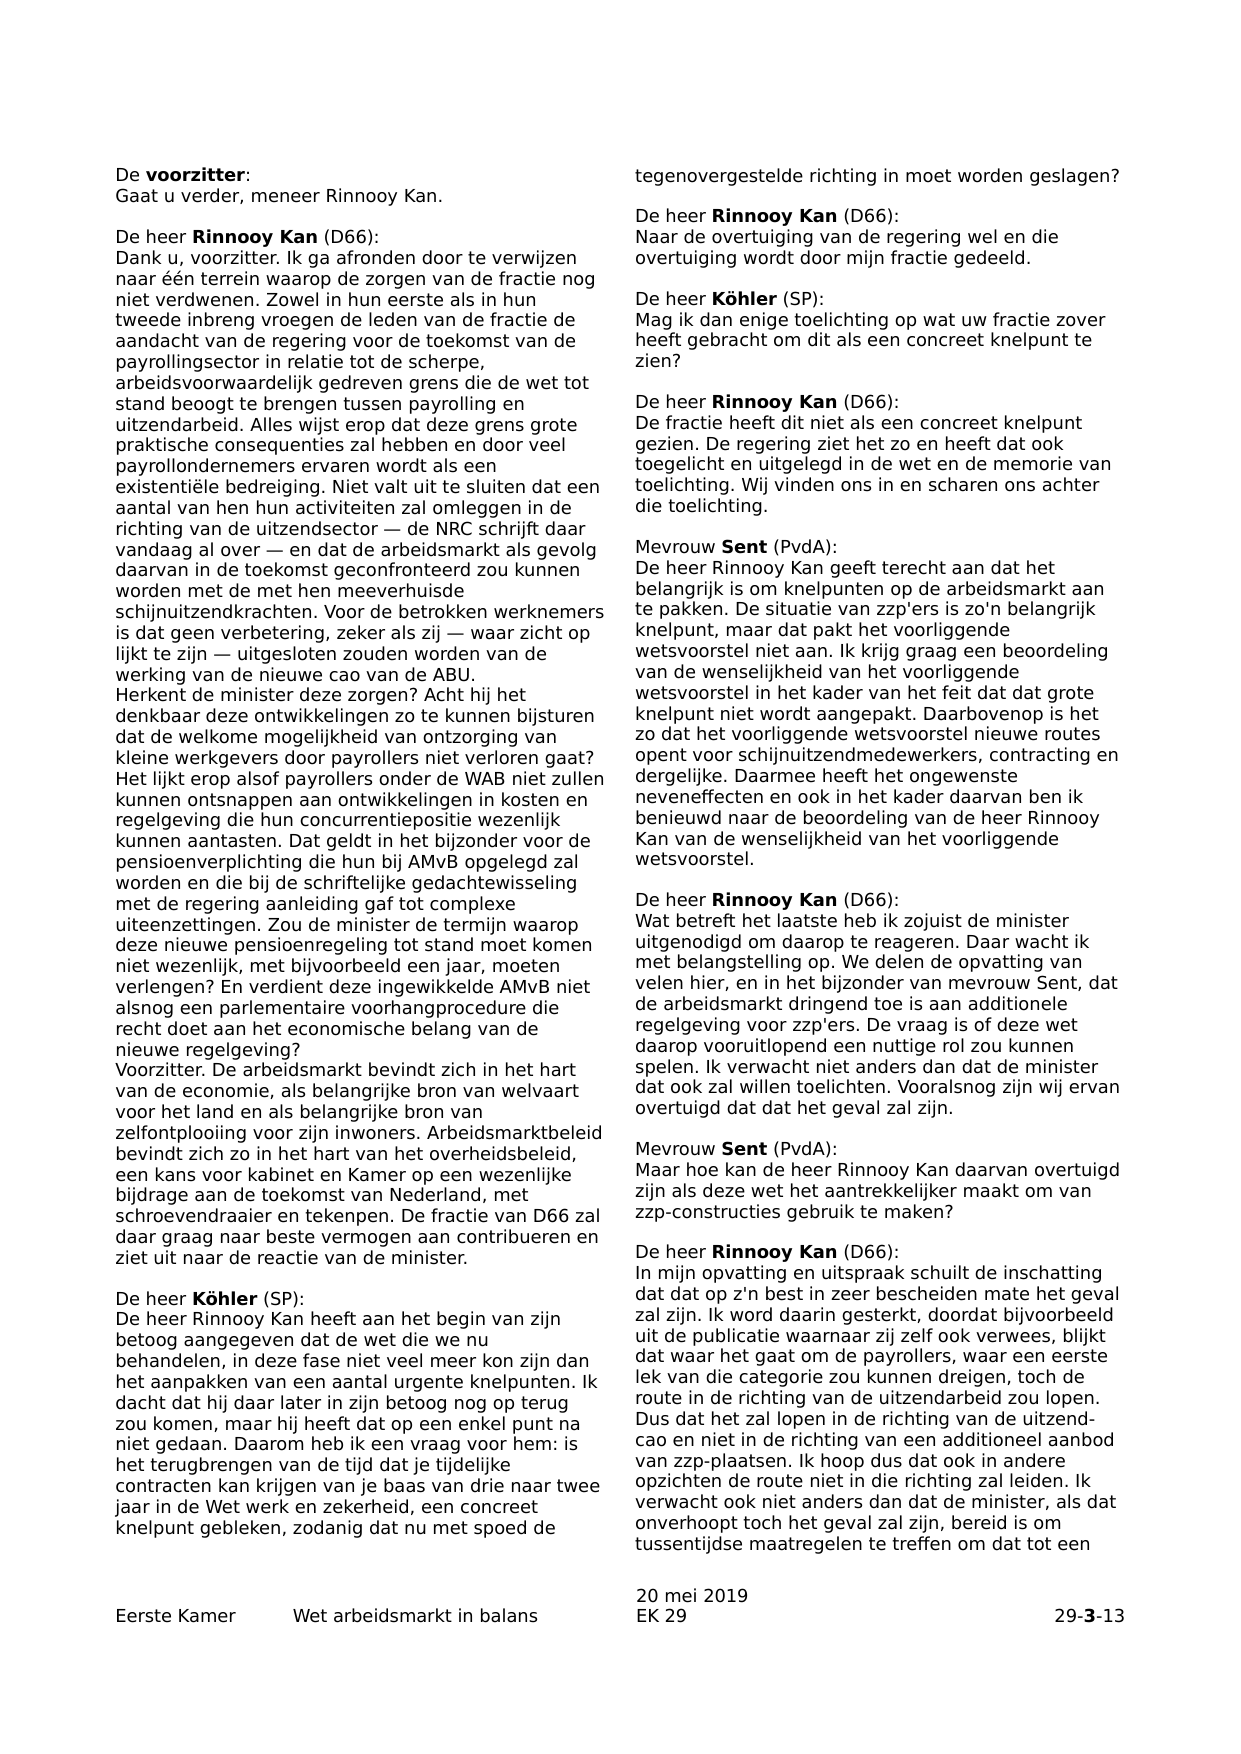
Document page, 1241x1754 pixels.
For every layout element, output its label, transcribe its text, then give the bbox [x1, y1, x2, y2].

text Voorzitter. De arbeidsmarkt bevindt zich in het hart van de economie, als belangrijke bron van welvaart voor het land en als belangrijke bron van zelfontplooiing voor zijn inwoners. Arbeidsmarktbeleid bevindt zich zo in het hart van het overheidsbeleid, een kans voor kabinet en Kamer op een wezenlijke bijdrage aan de toekomst van Nederland, met schroevendraaier en tekenpen. De fractie van D66 zal daar graag naar beste vermogen aan contribueren en ziet uit naar de reactie van de minister. [115, 1060, 605, 1268]
text De heer Rinnooy Kan (D66): [635, 890, 1125, 911]
text In mijn opvatting en uitspraak schuilt de inschatting dat dat op z'n best in zeer bescheiden mate het geval zal zijn. Ik word daarin gesterkt, doordat bijvoorbeeld uit de publicatie waarnaar zij zelf ook verwees, blijkt dat waar het gaat om de payrollers, waar een eerste lek van die categorie zou kunnen dreigen, toch de route in de richting van de uitzendarbeid zou lopen. Dus dat het zal lopen in de richting van de uitzend-cao en niet in de richting van een additioneel aanbod van zzp-plaatsen. Ik hoop dus dat ook in andere opzichten de route niet in die richting zal leiden. Ik verwacht ook niet anders dan dat de minister, als dat onverhoopt toch het geval zal zijn, bereid is om tussentijdse maatregelen te treffen om dat tot een [635, 1263, 1125, 1554]
text De heer Rinnooy Kan (D66): [635, 392, 1125, 412]
text Naar de overtuiging van de regering wel en die overtuiging wordt door mijn fractie gedeeld. [635, 227, 1125, 268]
text De fractie heeft dit niet als een concreet knelpunt gezien. De regering ziet het zo en heeft dat ook toegelicht en uitgelegd in de wet en de memorie van toelichting. Wij vinden ons in en scharen ons achter die toelichting. [635, 412, 1125, 517]
text De heer Köhler (SP): [635, 288, 1125, 309]
text De heer Rinnooy Kan (D66): [115, 227, 605, 248]
text Wat betreft het laatste heb ik zojuist de minister uitgenodigd om daarop te reageren. Daar wacht ik met belangstelling op. We delen de opvatting van velen hier, en in het bijzonder van mevrouw Sent, dat de arbeidsmarkt dringend toe is aan additionele regelgeving voor zzp'ers. De vraag is of deze wet daarop vooruitlopend een nuttige rol zou kunnen spelen. Ik verwacht niet anders dan dat de minister dat ook zal willen toelichten. Vooralsnog zijn wij ervan overtuigd dat dat het geval zal zijn. [635, 911, 1125, 1119]
text Herkent de minister deze zorgen? Acht hij het denkbaar deze ontwikkelingen zo te kunnen bijsturen dat de welkome mogelijkheid van ontzorging van kleine werkgevers door payrollers niet verloren gaat? Het lijkt erop alsof payrollers onder de WAB niet zullen kunnen ontsnappen aan ontwikkelingen in kosten en regelgeving die hun concurrentiepositie wezenlijk kunnen aantasten. Dat geldt in het bijzonder voor de pensioenverplichting die hun bij AMvB opgelegd zal worden en die bij de schriftelijke gedachtewisseling met de regering aanleiding gaf tot complexe uiteenzettingen. Zou de minister de termijn waarop deze nieuwe pensioenregeling tot stand moet komen niet wezenlijk, met bijvoorbeeld een jaar, moeten verlengen? En verdient deze ingewikkelde AMvB niet alsnog een parlementaire voorhangprocedure die recht doet aan het economische belang van de nieuwe regelgeving? [115, 685, 605, 1060]
text tegenovergestelde richting in moet worden geslagen? [635, 165, 1125, 186]
text Mag ik dan enige toelichting op wat uw fractie zover heeft gebracht om dit als een concreet knelpunt te zien? [635, 309, 1125, 372]
text De heer Rinnooy Kan heeft aan het begin van zijn betoog aangegeven dat de wet die we nu behandelen, in deze fase niet veel meer kon zijn dan het aanpakken van een aantal urgente knelpunten. Ik dacht dat hij daar later in zijn betoog nog op terug zou komen, maar hij heeft dat op een enkel punt na niet gedaan. Daarom heb ik een vraag voor hem: is het terugbrengen van de tijd dat je tijdelijke contracten kan krijgen van je baas van drie naar twee jaar in de Wet werk en zekerheid, een concreet knelpunt gebleken, zodanig dat nu met spoed de [115, 1309, 605, 1538]
text Mevrouw Sent (PvdA): [635, 537, 1125, 557]
text De heer Rinnooy Kan (D66): [635, 1242, 1125, 1263]
text Mevrouw Sent (PvdA): [635, 1139, 1125, 1160]
text De heer Köhler (SP): [115, 1288, 605, 1309]
text Maar hoe kan de heer Rinnooy Kan daarvan overtuigd zijn als deze wet het aantrekkelijker maakt om van zzp-constructies gebruik te maken? [635, 1160, 1125, 1222]
text De voorzitter: [115, 165, 605, 186]
text De heer Rinnooy Kan (D66): [635, 206, 1125, 227]
text Gaat u verder, meneer Rinnooy Kan. [115, 186, 605, 207]
text De heer Rinnooy Kan geeft terecht aan dat het belangrijk is om knelpunten op de arbeidsmarkt aan te pakken. De situatie van zzp'ers is zo'n belangrijk knelpunt, maar dat pakt het voorliggende wetsvoorstel niet aan. Ik krijg graag een beoordeling van de wenselijkheid van het voorliggende wetsvoorstel in het kader van het feit dat dat grote knelpunt niet wordt aangepakt. Daarbovenop is het zo dat het voorliggende wetsvoorstel nieuwe routes opent voor schijnuitzendmedewerkers, contracting en dergelijke. Daarmee heeft het ongewenste neveneffecten en ook in het kader daarvan ben ik benieuwd naar de beoordeling van de heer Rinnooy Kan van de wenselijkheid van het voorliggende wetsvoorstel. [635, 557, 1125, 870]
text Dank u, voorzitter. Ik ga afronden door te verwijzen naar één terrein waarop de zorgen van de fractie nog niet verdwenen. Zowel in hun eerste als in hun tweede inbreng vroegen de leden van de fractie de aandacht van de regering voor de toekomst van de payrollingsector in relatie tot de scherpe, arbeidsvoorwaardelijk gedreven grens die de wet tot stand beoogt te brengen tussen payrolling en uitzendarbeid. Alles wijst erop dat deze grens grote praktische consequenties zal hebben en door veel payrollondernemers ervaren wordt als een existentiële bedreiging. Niet valt uit te sluiten dat een aantal van hen hun activiteiten zal omleggen in de richting van de uitzendsector — de NRC schrijft daar vandaag al over — en dat de arbeidsmarkt als gevolg daarvan in de toekomst geconfronteerd zou kunnen worden met de met hen meeverhuisde schijnuitzendkrachten. Voor de betrokken werknemers is dat geen verbetering, zeker als zij — waar zicht op lijkt te zijn — uitgesloten zouden worden van de werking van de nieuwe cao van de ABU. [115, 248, 605, 685]
